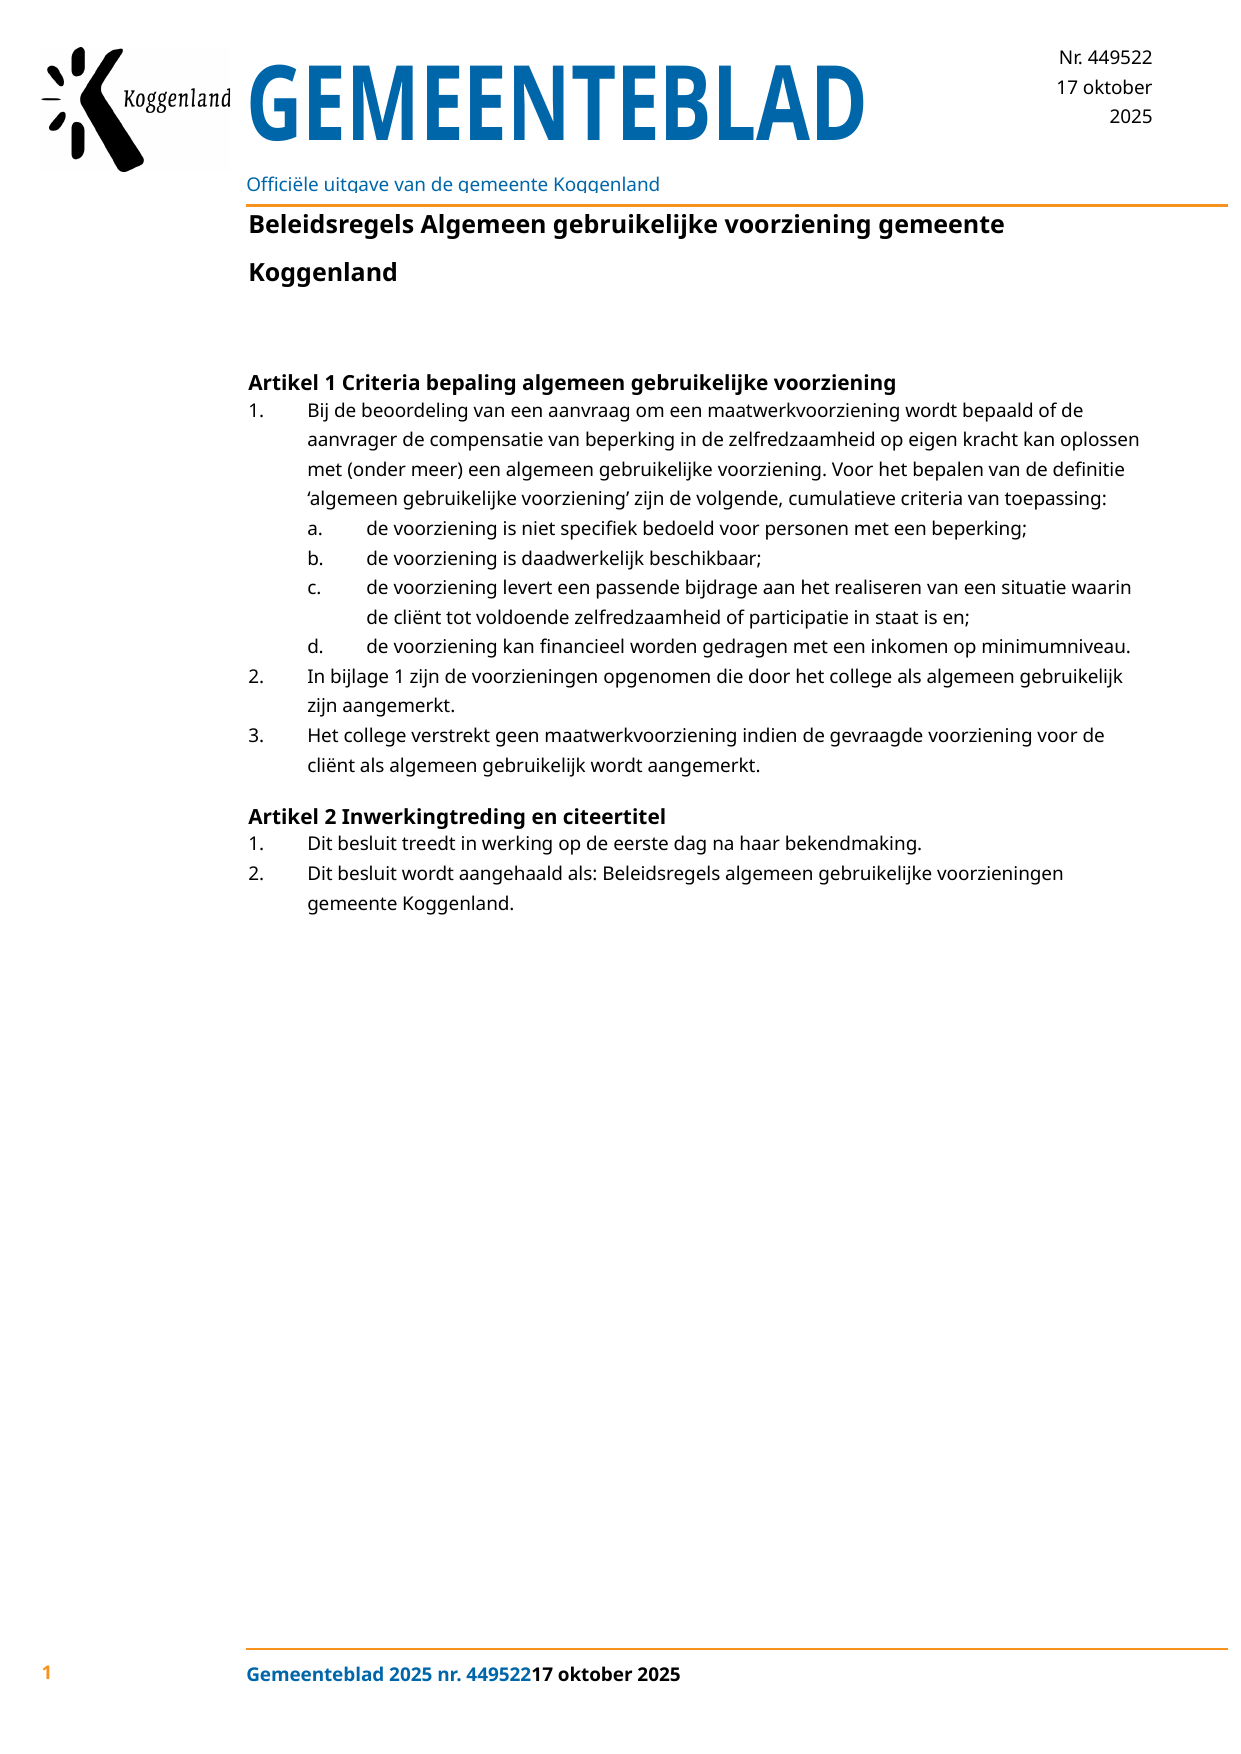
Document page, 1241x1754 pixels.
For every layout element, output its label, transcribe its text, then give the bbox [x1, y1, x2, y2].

text Beleidsregels Algemeen gebruikelijke voorziening gemeente Koggenland [248, 207, 1152, 288]
list Dit besluit wordt aangehaald als: Beleidsregels algemeen gebruikelijke voorzieningen gemeente Koggenland. [248, 860, 1152, 916]
picture [41, 47, 231, 172]
list de voorziening is daadwerkelijk beschikbaar; [307, 545, 1152, 570]
list In bijlage 1 zijn de voorzieningen opgenomen die door het college als algemeen gebruikelijk zijn aangemerkt. [248, 663, 1152, 718]
list de voorziening levert een passende bijdrage aan het realiseren van een situatie waarin de cliënt tot voldoende zelfredzaamheid of participatie in staat is en; [307, 574, 1152, 629]
text Artikel 1 Criteria bepaling algemeen gebruikelijke voorziening [248, 368, 1152, 397]
list Het college verstrekt geen maatwerkvoorziening indien de gevraagde voorziening voor de cliënt als algemeen gebruikelijk wordt aangemerkt. [248, 722, 1152, 777]
list de voorziening kan financieel worden gedragen met een inkomen op minimumniveau. [307, 633, 1152, 659]
list Bij de beoordeling van een aanvraag om een maatwerkvoorziening wordt bepaald of de aanvrager de compensatie van beperking in de zelfredzaamheid op eigen kracht kan oplossen met (onder meer) een algemeen gebruikelijke voorziening. Voor het bepalen van de definitie ‘algemeen gebruikelijke voorziening’ zijn de volgende, cumulatieve criteria van toepassing: [248, 397, 1152, 511]
list Dit besluit treedt in werking op de eerste dag na haar bekendmaking. [248, 831, 1152, 856]
list de voorziening is niet specifiek bedoeld voor personen met een beperking; [307, 515, 1152, 541]
text Artikel 2 Inwerkingtreding en citeertitel [248, 802, 1152, 831]
